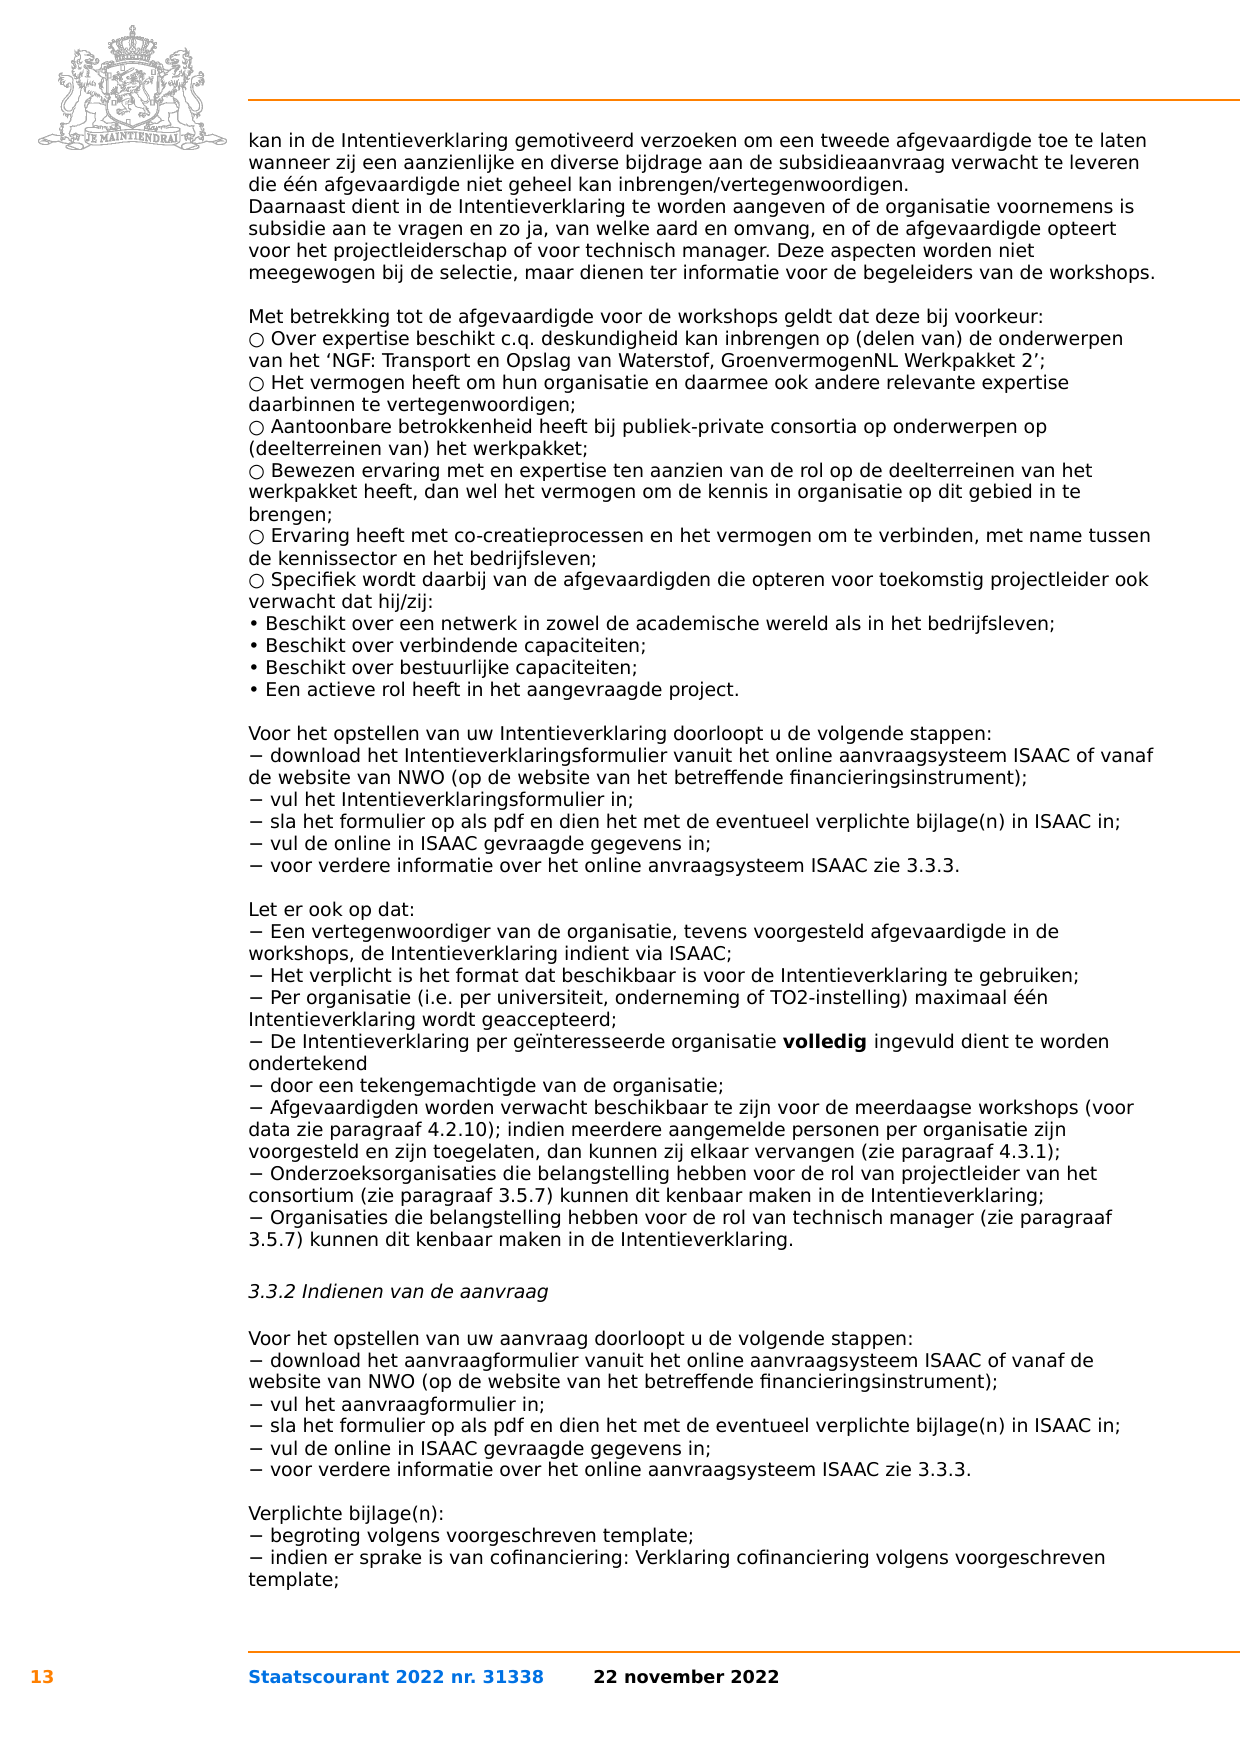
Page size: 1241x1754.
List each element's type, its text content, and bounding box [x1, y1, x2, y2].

text Daarnaast dient in de Intentieverklaring te worden aangeven of de organisatie voornemens is subsidie aan te vragen en zo ja, van welke aard en omvang, en of de afgevaardigde opteert voor het projectleiderschap of voor technisch manager. Deze aspecten worden niet meegewogen bij de selectie, maar dienen ter informatie voor de begeleiders van de workshops. [248, 196, 1163, 284]
text − indien er sprake is van cofinanciering: Verklaring cofinanciering volgens voorgeschreven template; [248, 1547, 1163, 1591]
text • Een actieve rol heeft in het aangevraagde project. [248, 679, 1163, 701]
text − begroting volgens voorgeschreven template; [248, 1525, 1163, 1547]
subtitle 3.3.2 Indienen van de aanvraag [248, 1281, 1163, 1302]
text Let er ook op dat: [248, 899, 1163, 921]
text ○ Het vermogen heeft om hun organisatie en daarmee ook andere relevante expertise daarbinnen te vertegenwoordigen; [248, 372, 1163, 416]
text − voor verdere informatie over het online aanvraagsysteem ISAAC zie 3.3.3. [248, 1459, 1163, 1481]
text − sla het formulier op als pdf en dien het met de eventueel verplichte bijlage(n) in ISAAC in; [248, 1415, 1163, 1437]
text Voor het opstellen van uw aanvraag doorloopt u de volgende stappen: [248, 1327, 1163, 1349]
text − Afgevaardigden worden verwacht beschikbaar te zijn voor de meerdaagse workshops (voor data zie paragraaf 4.2.10); indien meerdere aangemelde personen per organisatie zijn voorgesteld en zijn toegelaten, dan kunnen zij elkaar vervangen (zie paragraaf 4.3.1); [248, 1097, 1163, 1163]
text • Beschikt over bestuurlijke capaciteiten; [248, 657, 1163, 679]
text − De Intentieverklaring per geïnteresseerde organisatie volledig ingevuld dient te worden ondertekend [248, 1031, 1163, 1075]
text − voor verdere informatie over het online anvraagsysteem ISAAC zie 3.3.3. [248, 855, 1163, 877]
text • Beschikt over een netwerk in zowel de academische wereld als in het bedrijfsleven; [248, 613, 1163, 635]
text Verplichte bijlage(n): [248, 1503, 1163, 1525]
text • Beschikt over verbindende capaciteiten; [248, 635, 1163, 657]
text − vul de online in ISAAC gevraagde gegevens in; [248, 833, 1163, 855]
text ○ Over expertise beschikt c.q. deskundigheid kan inbrengen op (delen van) de onderwerpen van het ‘NGF: Transport en Opslag van Waterstof, GroenvermogenNL Werkpakket 2’; [248, 328, 1163, 372]
text − download het Intentieverklaringsformulier vanuit het online aanvraagsysteem ISAAC of vanaf de website van NWO (op de website van het betreffende financieringsinstrument); [248, 745, 1163, 789]
text ○ Ervaring heeft met co-creatieprocessen en het vermogen om te verbinden, met name tussen de kennissector en het bedrijfsleven; [248, 525, 1163, 569]
text − sla het formulier op als pdf en dien het met de eventueel verplichte bijlage(n) in ISAAC in; [248, 811, 1163, 833]
text ○ Aantoonbare betrokkenheid heeft bij publiek-private consortia op onderwerpen op (deelterreinen van) het werkpakket; [248, 416, 1163, 459]
text − vul het aanvraagformulier in; [248, 1393, 1163, 1415]
text − vul het Intentieverklaringsformulier in; [248, 789, 1163, 811]
text − door een tekengemachtigde van de organisatie; [248, 1075, 1163, 1097]
text Voor het opstellen van uw Intentieverklaring doorloopt u de volgende stappen: [248, 723, 1163, 745]
text Met betrekking tot de afgevaardigde voor de workshops geldt dat deze bij voorkeur: [248, 306, 1163, 328]
picture [38, 25, 227, 150]
text − Per organisatie (i.e. per universiteit, onderneming of TO2-instelling) maximaal één Intentieverklaring wordt geaccepteerd; [248, 987, 1163, 1031]
text − Organisaties die belangstelling hebben voor de rol van technisch manager (zie paragraaf 3.5.7) kunnen dit kenbaar maken in de Intentieverklaring. [248, 1207, 1163, 1251]
text − download het aanvraagformulier vanuit het online aanvraagsysteem ISAAC of vanaf de website van NWO (op de website van het betreffende financieringsinstrument); [248, 1349, 1163, 1393]
text − Onderzoeksorganisaties die belangstelling hebben voor de rol van projectleider van het consortium (zie paragraaf 3.5.7) kunnen dit kenbaar maken in de Intentieverklaring; [248, 1163, 1163, 1207]
text ○ Bewezen ervaring met en expertise ten aanzien van de rol op de deelterreinen van het werkpakket heeft, dan wel het vermogen om de kennis in organisatie op dit gebied in te brengen; [248, 459, 1163, 525]
text ○ Specifiek wordt daarbij van de afgevaardigden die opteren voor toekomstig projectleider ook verwacht dat hij/zij: [248, 569, 1163, 613]
text kan in de Intentieverklaring gemotiveerd verzoeken om een tweede afgevaardigde toe te laten wanneer zij een aanzienlijke en diverse bijdrage aan de subsidieaanvraag verwacht te leveren die één afgevaardigde niet geheel kan inbrengen/vertegenwoordigen. [248, 130, 1163, 196]
text − vul de online in ISAAC gevraagde gegevens in; [248, 1437, 1163, 1459]
text − Het verplicht is het format dat beschikbaar is voor de Intentieverklaring te gebruiken; [248, 965, 1163, 987]
text − Een vertegenwoordiger van de organisatie, tevens voorgesteld afgevaardigde in de workshops, de Intentieverklaring indient via ISAAC; [248, 921, 1163, 965]
